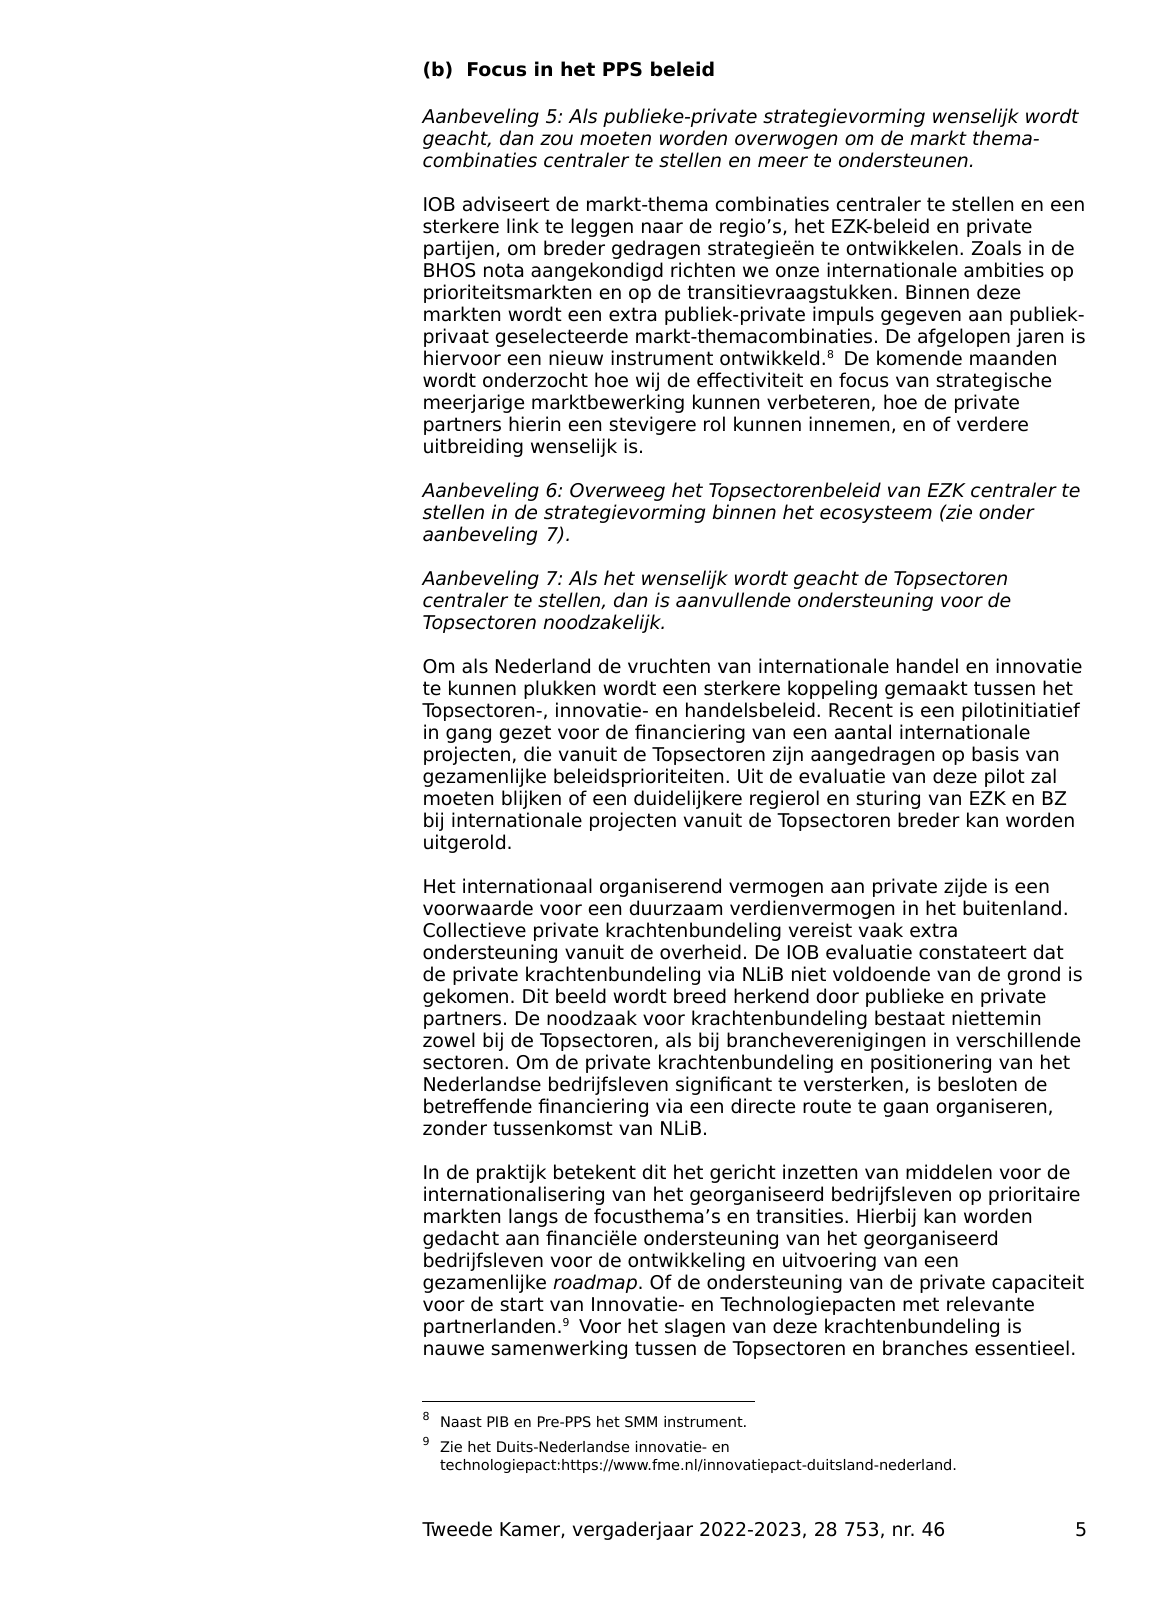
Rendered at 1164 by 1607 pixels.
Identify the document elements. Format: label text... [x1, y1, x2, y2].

subtitle Aanbeveling 7: Als het wenselijk wordt geacht de Topsectoren centraler te stellen, dan is aanvullende ondersteuning voor de Topsectoren noodzakelijk. [422, 568, 1087, 634]
text Het internationaal organiserend vermogen aan private zijde is een voorwaarde voor een duurzaam verdienvermogen in het buitenland. Collectieve private krachtenbundeling vereist vaak extra ondersteuning vanuit de overheid. De IOB evaluatie constateert dat de private krachtenbundeling via NLiB niet voldoende van de grond is gekomen. Dit beeld wordt breed herkend door publieke en private partners. De noodzaak voor krachtenbundeling bestaat niettemin zowel bij de Topsectoren, als bij brancheverenigingen in verschillende sectoren. Om de private krachtenbundeling en positionering van het Nederlandse bedrijfsleven significant te versterken, is besloten de betreffende financiering via een directe route te gaan organiseren, zonder tussenkomst van NLiB. [422, 876, 1087, 1140]
text IOB adviseert de markt-thema combinaties centraler te stellen en een sterkere link te leggen naar de regio’s, het EZK-beleid en private partijen, om breder gedragen strategieën te ontwikkelen. Zoals in de BHOS nota aangekondigd richten we onze internationale ambities op prioriteitsmarkten en op de transitievraagstukken. Binnen deze markten wordt een extra publiek-private impuls gegeven aan publiek-privaat geselecteerde markt-themacombinaties. De afgelopen jaren is hiervoor een nieuw instrument ontwikkeld. De komende maanden wordt onderzocht hoe wij de effectiviteit en focus van strategische meerjarige marktbewerking kunnen verbeteren, hoe de private partners hierin een stevigere rol kunnen innemen, en of verdere uitbreiding wenselijk is. [422, 194, 1087, 458]
text Om als Nederland de vruchten van internationale handel en innovatie te kunnen plukken wordt een sterkere koppeling gemaakt tussen het Topsectoren-, innovatie- en handelsbeleid. Recent is een pilotinitiatief in gang gezet voor de financiering van een aantal internationale projecten, die vanuit de Topsectoren zijn aangedragen op basis van gezamenlijke beleidsprioriteiten. Uit de evaluatie van deze pilot zal moeten blijken of een duidelijkere regierol en sturing van EZK en BZ bij internationale projecten vanuit de Topsectoren breder kan worden uitgerold. [422, 656, 1087, 854]
subtitle Aanbeveling 6: Overweeg het Topsectorenbeleid van EZK centraler te stellen in de strategievorming binnen het ecosysteem (zie onder aanbeveling 7). [422, 480, 1087, 546]
text Naast PIB en Pre-PPS het SMM instrument. [422, 1410, 1087, 1432]
text Zie het Duits-Nederlandse innovatie- en technologiepact:https://www.fme.nl/innovatiepact-duitsland-nederland. [422, 1435, 1087, 1474]
text In de praktijk betekent dit het gericht inzetten van middelen voor de internationalisering van het georganiseerd bedrijfsleven op prioritaire markten langs de focusthema’s en transities. Hierbij kan worden gedacht aan financiële ondersteuning van het georganiseerd bedrijfsleven voor de ontwikkeling en uitvoering van een gezamenlijke roadmap. Of de ondersteuning van de private capaciteit voor de start van Innovatie- en Technologiepacten met relevante partnerlanden. Voor het slagen van deze krachtenbundeling is nauwe samenwerking tussen de Topsectoren en branches essentieel. [422, 1162, 1087, 1360]
subtitle (b) Focus in het PPS beleid [422, 59, 1087, 81]
subtitle Aanbeveling 5: Als publieke-private strategievorming wenselijk wordt geacht, dan zou moeten worden overwogen om de markt thema-combinaties centraler te stellen en meer te ondersteunen. [422, 106, 1087, 172]
